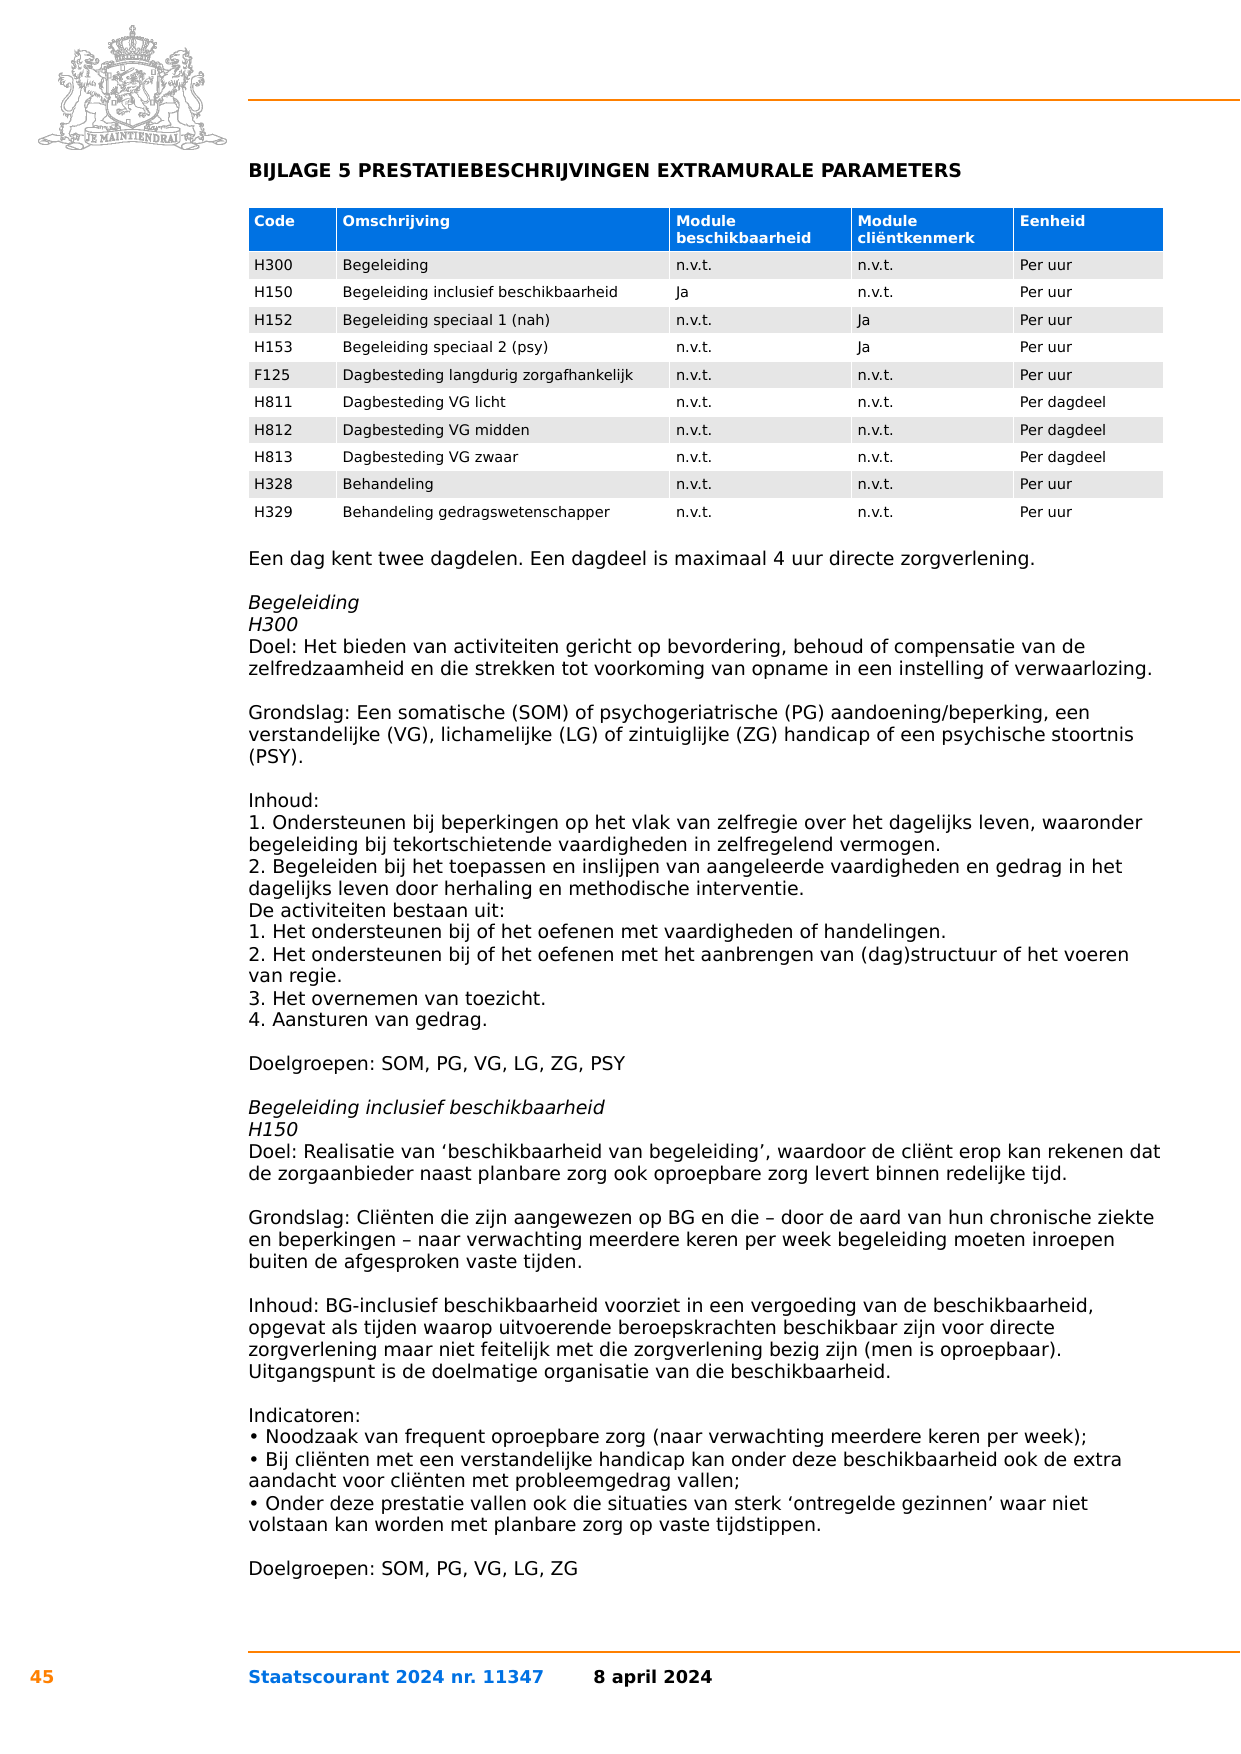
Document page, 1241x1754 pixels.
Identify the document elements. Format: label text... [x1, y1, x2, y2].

table_cell Per uur [1014, 362, 1163, 388]
text Doelgroepen: SOM, PG, VG, LG, ZG [248, 1558, 1163, 1580]
table_cell H153 [249, 335, 336, 361]
text • Noodzaak van frequent oproepbare zorg (naar verwachting meerdere keren per week); [248, 1426, 1163, 1448]
text Een dag kent twee dagdelen. Een dagdeel is maximaal 4 uur directe zorgverlening. [248, 548, 1163, 570]
table_cell n.v.t. [670, 499, 851, 525]
text H300 [248, 614, 1163, 636]
table_cell Begeleiding [337, 252, 669, 279]
table_cell Per uur [1014, 307, 1163, 333]
text 2. Het ondersteunen bij of het oefenen met het aanbrengen van (dag)structuur of het voeren van regie. [248, 943, 1163, 987]
text Grondslag: Een somatische (SOM) of psychogeriatrische (PG) aandoening/beperking, een verstandelijke (VG), lichamelijke (LG) of zintuiglijke (ZG) handicap of een psychische stoortnis (PSY). [248, 702, 1163, 768]
text Begeleiding [248, 592, 1163, 614]
text De activiteiten bestaan uit: [248, 899, 1163, 921]
table_cell H811 [249, 389, 336, 416]
table_cell n.v.t. [852, 471, 1013, 498]
table_cell Begeleiding speciaal 2 (psy) [337, 335, 669, 361]
table_cell n.v.t. [852, 417, 1013, 443]
table_cell n.v.t. [670, 417, 851, 443]
text 2. Begeleiden bij het toepassen en inslijpen van aangeleerde vaardigheden en gedrag in het dagelijks leven door herhaling en methodische interventie. [248, 856, 1163, 899]
table_cell n.v.t. [852, 252, 1013, 279]
table_cell n.v.t. [670, 307, 851, 333]
table_cell n.v.t. [670, 335, 851, 361]
text 4. Aansturen van gedrag. [248, 1009, 1163, 1031]
table_cell Per dagdeel [1014, 417, 1163, 443]
table_cell Per uur [1014, 499, 1163, 525]
table_cell Dagbesteding langdurig zorgafhankelijk [337, 362, 669, 388]
text Begeleiding inclusief beschikbaarheid [248, 1097, 1163, 1119]
table_cell H812 [249, 417, 336, 443]
table_cell Behandeling gedragswetenschapper [337, 499, 669, 525]
table_cell H152 [249, 307, 336, 333]
text 1. Het ondersteunen bij of het oefenen met vaardigheden of handelingen. [248, 921, 1163, 943]
table_cell H813 [249, 444, 336, 470]
text Grondslag: Cliënten die zijn aangewezen op BG en die – door de aard van hun chronische ziekte en beperkingen – naar verwachting meerdere keren per week begeleiding moeten inroepen buiten de afgesproken vaste tijden. [248, 1207, 1163, 1273]
table_cell n.v.t. [852, 280, 1013, 306]
table_header Module cliëntkenmerk [852, 208, 1013, 251]
table_cell n.v.t. [852, 389, 1013, 416]
table_header Code [249, 208, 336, 251]
table_cell Dagbesteding VG zwaar [337, 444, 669, 470]
table_cell Per uur [1014, 335, 1163, 361]
table_cell Per dagdeel [1014, 389, 1163, 416]
table_cell Per uur [1014, 280, 1163, 306]
table_header Omschrijving [337, 208, 669, 251]
table_cell n.v.t. [852, 444, 1013, 470]
table_cell H300 [249, 252, 336, 279]
table_cell n.v.t. [670, 444, 851, 470]
table_cell n.v.t. [852, 499, 1013, 525]
text Indicatoren: [248, 1404, 1163, 1426]
table_cell n.v.t. [670, 362, 851, 388]
table_header Eenheid [1014, 208, 1163, 251]
subtitle BIJLAGE 5 PRESTATIEBESCHRIJVINGEN EXTRAMURALE PARAMETERS [248, 160, 1163, 182]
table_cell n.v.t. [670, 252, 851, 279]
table_cell n.v.t. [852, 362, 1013, 388]
text • Bij cliënten met een verstandelijke handicap kan onder deze beschikbaarheid ook de extra aandacht voor cliënten met probleemgedrag vallen; [248, 1448, 1163, 1492]
table_cell Dagbesteding VG midden [337, 417, 669, 443]
table_cell Ja [852, 335, 1013, 361]
text 3. Het overnemen van toezicht. [248, 987, 1163, 1009]
text Doel: Realisatie van ‘beschikbaarheid van begeleiding’, waardoor de cliënt erop kan rekenen dat de zorgaanbieder naast planbare zorg ook oproepbare zorg levert binnen redelijke tijd. [248, 1141, 1163, 1185]
table_cell Behandeling [337, 471, 669, 498]
text Inhoud: [248, 789, 1163, 812]
table_cell Per uur [1014, 252, 1163, 279]
table_cell H150 [249, 280, 336, 306]
text Inhoud: BG-inclusief beschikbaarheid voorziet in een vergoeding van de beschikbaarheid, opgevat als tijden waarop uitvoerende beroepskrachten beschikbaar zijn voor directe zorgverlening maar niet feitelijk met die zorgverlening bezig zijn (men is oproepbaar). Uitgangspunt is de doelmatige organisatie van die beschikbaarheid. [248, 1295, 1163, 1383]
table_cell F125 [249, 362, 336, 388]
text • Onder deze prestatie vallen ook die situaties van sterk ‘ontregelde gezinnen’ waar niet volstaan kan worden met planbare zorg op vaste tijdstippen. [248, 1492, 1163, 1536]
text H150 [248, 1119, 1163, 1141]
table_cell n.v.t. [670, 389, 851, 416]
table_cell H328 [249, 471, 336, 498]
table_cell Ja [670, 280, 851, 306]
table_cell n.v.t. [670, 471, 851, 498]
table_cell Dagbesteding VG licht [337, 389, 669, 416]
table_cell Per uur [1014, 471, 1163, 498]
table_cell Ja [852, 307, 1013, 333]
text Doelgroepen: SOM, PG, VG, LG, ZG, PSY [248, 1053, 1163, 1075]
table_cell Begeleiding speciaal 1 (nah) [337, 307, 669, 333]
table_cell H329 [249, 499, 336, 525]
text Doel: Het bieden van activiteiten gericht op bevordering, behoud of compensatie van de zelfredzaamheid en die strekken tot voorkoming van opname in een instelling of verwaarlozing. [248, 636, 1163, 680]
table_cell Per dagdeel [1014, 444, 1163, 470]
table_cell Begeleiding inclusief beschikbaarheid [337, 280, 669, 306]
text 1. Ondersteunen bij beperkingen op het vlak van zelfregie over het dagelijks leven, waaronder begeleiding bij tekortschietende vaardigheden in zelfregelend vermogen. [248, 812, 1163, 856]
table_header Module beschikbaarheid [670, 208, 851, 251]
picture [38, 25, 227, 150]
